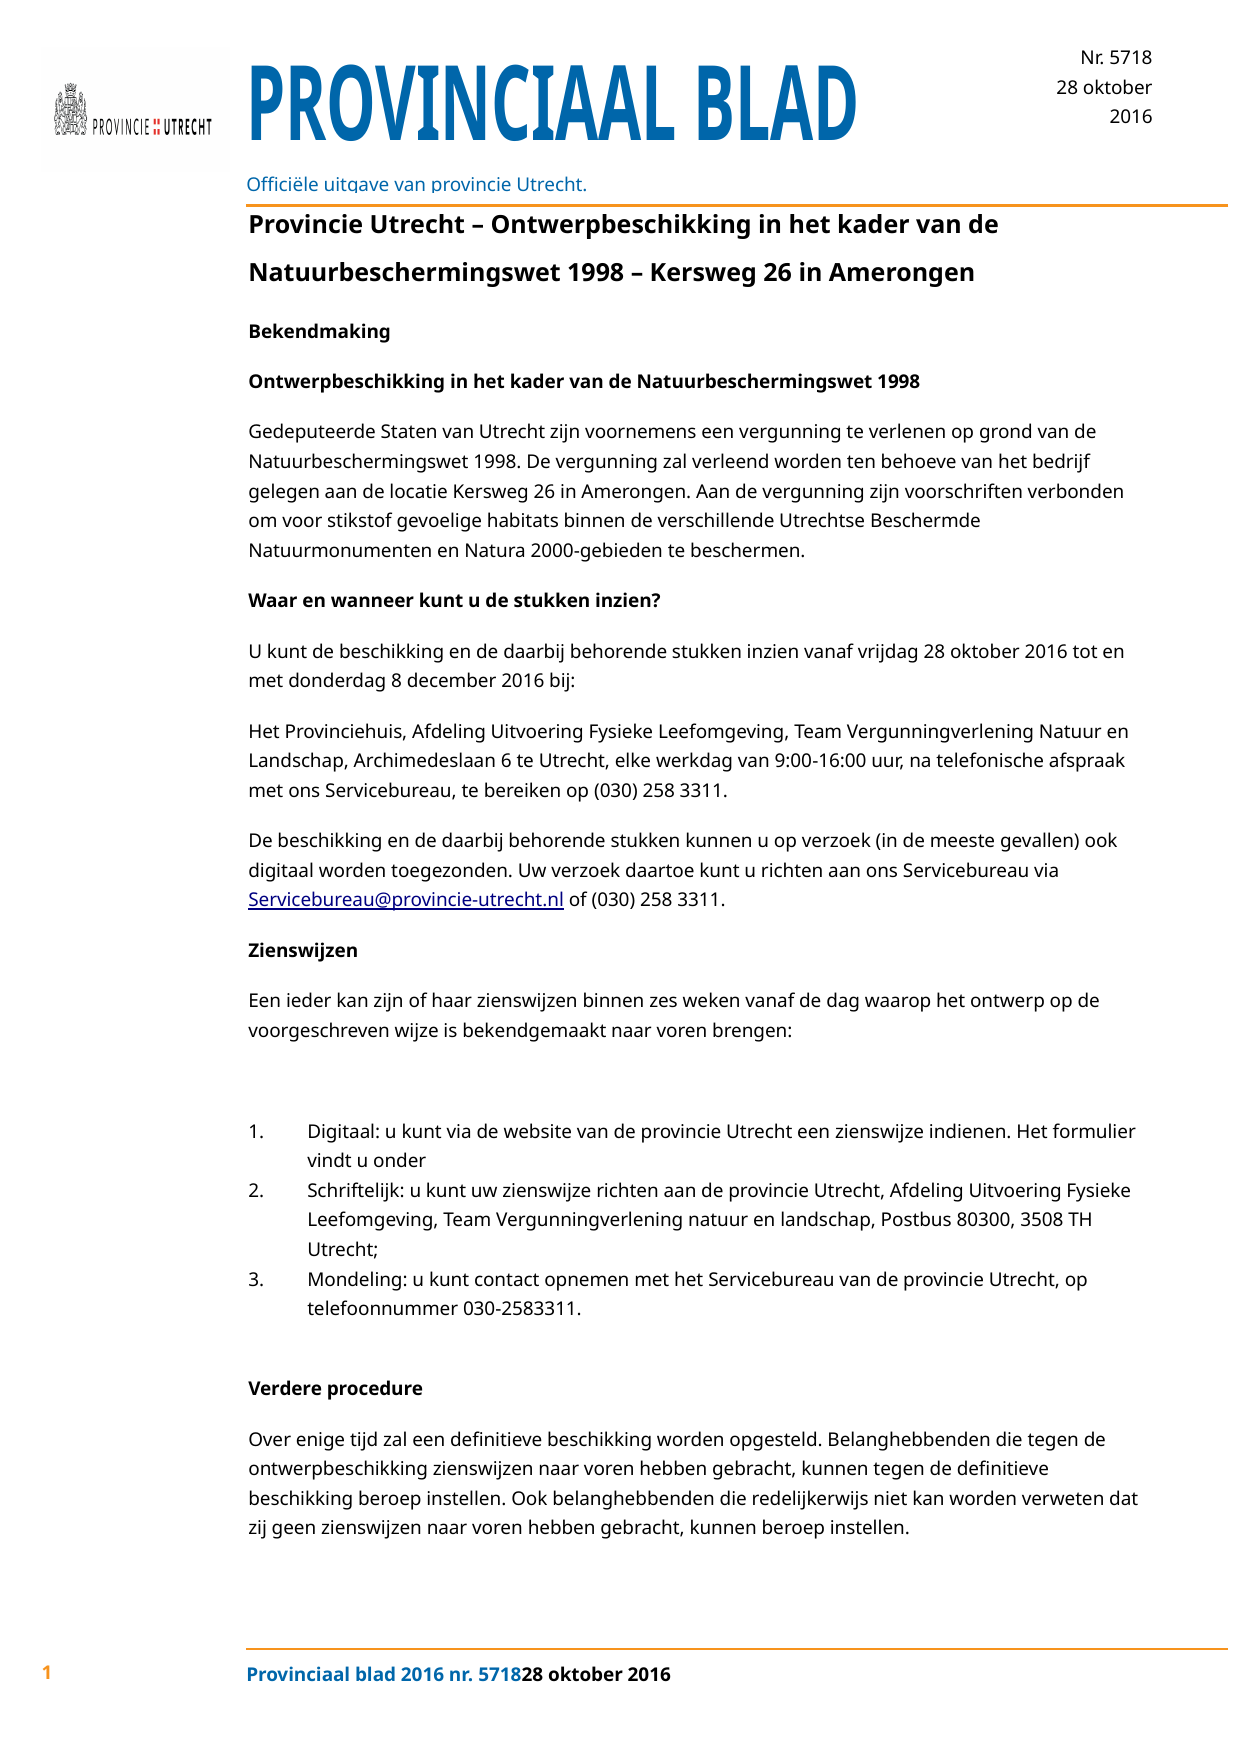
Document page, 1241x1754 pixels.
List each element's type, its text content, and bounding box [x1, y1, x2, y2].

list Schriftelijk: u kunt uw zienswijze richten aan de provincie Utrecht, Afdeling Uitvoering Fysieke Leefomgeving, Team Vergunningverlening natuur en landschap, Postbus 80300, 3508 TH Utrecht; [248, 1177, 1152, 1262]
text Verdere procedure [248, 1375, 1152, 1401]
text U kunt de beschikking en de daarbij behorende stukken inzien vanaf vrijdag 28 oktober 2016 tot en met donderdag 8 december 2016 bij: [248, 638, 1152, 693]
text Ontwerpbeschikking in het kader van de Natuurbeschermingswet 1998 [248, 368, 1152, 394]
picture [41, 47, 231, 172]
text Waar en wanneer kunt u de stukken inzien? [248, 587, 1152, 613]
text Provincie Utrecht – Ontwerpbeschikking in het kader van de Natuurbeschermingswet 1998 – Kersweg 26 in Amerongen [248, 207, 1152, 288]
text Een ieder kan zijn of haar zienswijzen binnen zes weken vanaf de dag waarop het ontwerp op de voorgeschreven wijze is bekendgemaakt naar voren brengen: [248, 987, 1152, 1043]
text Het Provinciehuis, Afdeling Uitvoering Fysieke Leefomgeving, Team Vergunningverlening Natuur en Landschap, Archimedeslaan 6 te Utrecht, elke werkdag van 9:00‑16:00 uur, na telefonische afspraak met ons Servicebureau, te bereiken op (030) 258 3311. [248, 718, 1152, 803]
text De beschikking en de daarbij behorende stukken kunnen u op verzoek (in de meeste gevallen) ook digitaal worden toegezonden. Uw verzoek daartoe kunt u richten aan ons Servicebureau via Servicebureau@provincie-utrecht.nl of (030) 258 3311. [248, 827, 1152, 912]
text Over enige tijd zal een definitieve beschikking worden opgesteld. Belanghebbenden die tegen de ontwerpbeschikking zienswijzen naar voren hebben gebracht, kunnen tegen de definitieve beschikking beroep instellen. Ook belanghebbenden die redelijkerwijs niet kan worden verweten dat zij geen zienswijzen naar voren hebben gebracht, kunnen beroep instellen. [248, 1426, 1152, 1540]
list Mondeling: u kunt contact opnemen met het Servicebureau van de provincie Utrecht, op telefoonnummer 030-2583311. [248, 1266, 1152, 1321]
list Digitaal: u kunt via de website van de provincie Utrecht een zienswijze indienen. Het formulier vindt u onder [248, 1118, 1152, 1173]
text Gedeputeerde Staten van Utrecht zijn voornemens een vergunning te verlenen op grond van de Natuurbeschermingswet 1998. De vergunning zal verleend worden ten behoeve van het bedrijf gelegen aan de locatie Kersweg 26 in Amerongen. Aan de vergunning zijn voorschriften verbonden om voor stikstof gevoelige habitats binnen de verschillende Utrechtse Beschermde Natuurmonumenten en Natura 2000-gebieden te beschermen. [248, 419, 1152, 563]
text Bekendmaking [248, 318, 1152, 344]
text Zienswijzen [248, 937, 1152, 963]
